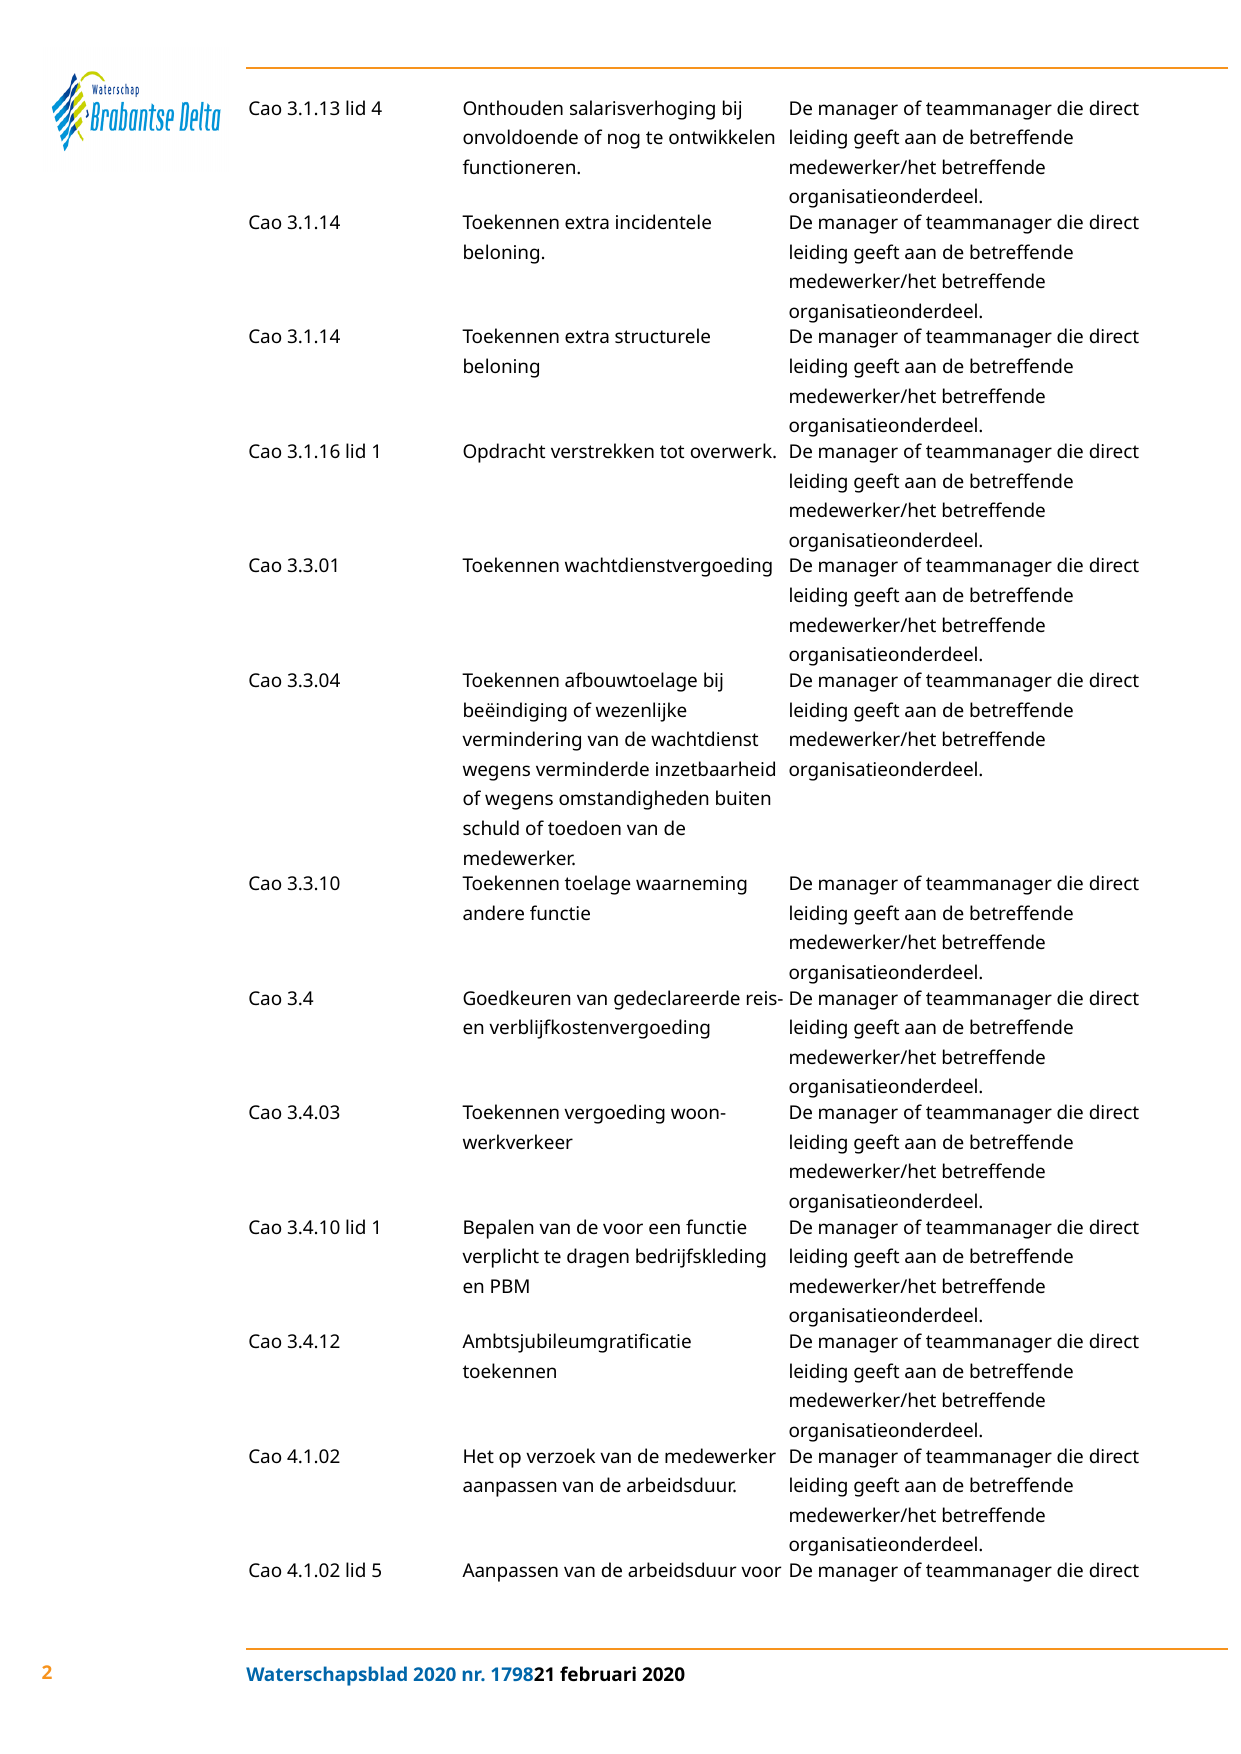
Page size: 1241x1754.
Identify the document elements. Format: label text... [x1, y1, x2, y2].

table_cell Cao 4.1.02 [248, 1443, 462, 1557]
table_cell Ambtsjubileumgratificatie toekennen [462, 1328, 788, 1443]
table_cell Cao 3.1.14 [248, 209, 462, 324]
table_cell De manager of teammanager die direct leiding geeft aan de betreffende medewerker/het betreffende organisatieonderdeel. [788, 553, 1152, 667]
table_cell Toekennen wachtdienstvergoeding [462, 553, 788, 667]
table_cell De manager of teammanager die direct leiding geeft aan de betreffende medewerker/het betreffende organisatieonderdeel. [788, 985, 1152, 1099]
table_cell De manager of teammanager die direct leiding geeft aan de betreffende medewerker/het betreffende organisatieonderdeel. [788, 209, 1152, 324]
table_cell Cao 3.4.10 lid 1 [248, 1214, 462, 1328]
table_cell Cao 3.1.14 [248, 324, 462, 438]
table_cell Cao 3.4.12 [248, 1328, 462, 1443]
table_cell De manager of teammanager die direct leiding geeft aan de betreffende medewerker/het betreffende organisatieonderdeel. [788, 1214, 1152, 1328]
table_cell De manager of teammanager die direct leiding geeft aan de betreffende medewerker/het betreffende organisatieonderdeel. [788, 870, 1152, 985]
table_cell De manager of teammanager die direct leiding geeft aan de betreffende medewerker/het betreffende organisatieonderdeel. [788, 438, 1152, 553]
table_cell Cao 3.1.16 lid 1 [248, 438, 462, 553]
table_cell Cao 3.3.04 [248, 667, 462, 870]
table_cell Cao 3.3.10 [248, 870, 462, 985]
table_cell Opdracht verstrekken tot overwerk. [462, 438, 788, 553]
table_cell Cao 3.1.13 lid 4 [248, 95, 462, 209]
table_cell De manager of teammanager die direct leiding geeft aan de betreffende medewerker/het betreffende organisatieonderdeel. [788, 95, 1152, 209]
table_cell Het op verzoek van de medewerker aanpassen van de arbeidsduur. [462, 1443, 788, 1557]
table_cell Cao 3.3.01 [248, 553, 462, 667]
table_cell Toekennen afbouwtoelage bij beëindiging of wezenlijke vermindering van de wachtdienst wegens verminderde inzetbaarheid of wegens omstandigheden buiten schuld of toedoen van de medewerker. [462, 667, 788, 870]
picture [41, 47, 231, 172]
table_cell Goedkeuren van gedeclareerde reis- en verblijfkostenvergoeding [462, 985, 788, 1099]
table_cell De manager of teammanager die direct leiding geeft aan de betreffende medewerker/het betreffende organisatieonderdeel. [788, 667, 1152, 870]
table_cell De manager of teammanager die direct leiding geeft aan de betreffende medewerker/het betreffende organisatieonderdeel. [788, 1099, 1152, 1214]
table_cell Onthouden salarisverhoging bij onvoldoende of nog te ontwikkelen functioneren. [462, 95, 788, 209]
table_cell De manager of teammanager die direct [788, 1557, 1152, 1583]
table_cell Aanpassen van de arbeidsduur voor [462, 1557, 788, 1583]
table_cell Cao 3.4 [248, 985, 462, 1099]
table_cell Toekennen toelage waarneming andere functie [462, 870, 788, 985]
table_cell Toekennen vergoeding woon-werkverkeer [462, 1099, 788, 1214]
table_cell Toekennen extra incidentele beloning. [462, 209, 788, 324]
table_cell Cao 3.4.03 [248, 1099, 462, 1214]
table_cell De manager of teammanager die direct leiding geeft aan de betreffende medewerker/het betreffende organisatieonderdeel. [788, 1328, 1152, 1443]
table_cell De manager of teammanager die direct leiding geeft aan de betreffende medewerker/het betreffende organisatieonderdeel. [788, 324, 1152, 438]
table_cell Cao 4.1.02 lid 5 [248, 1557, 462, 1583]
table_cell Bepalen van de voor een functie verplicht te dragen bedrijfskleding en PBM [462, 1214, 788, 1328]
table_cell De manager of teammanager die direct leiding geeft aan de betreffende medewerker/het betreffende organisatieonderdeel. [788, 1443, 1152, 1557]
table_cell Toekennen extra structurele beloning [462, 324, 788, 438]
